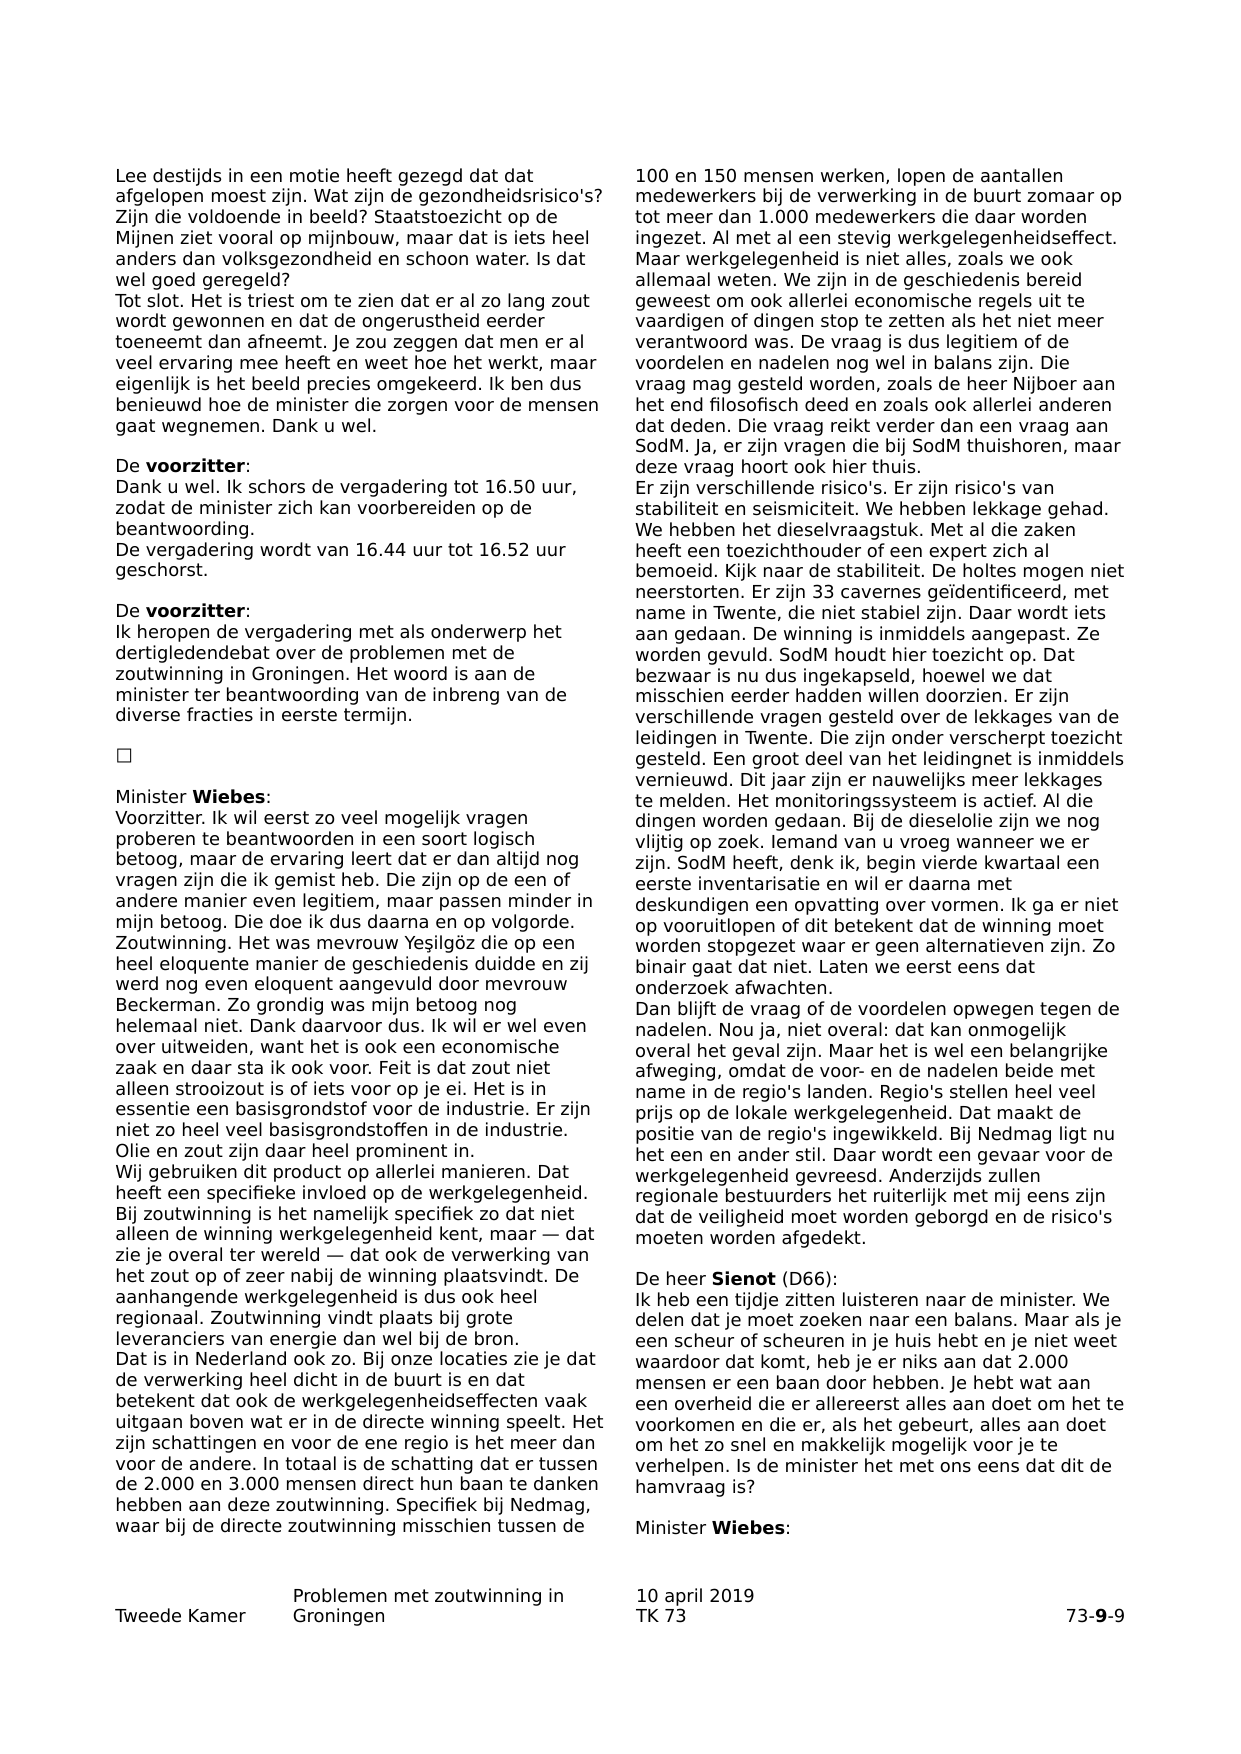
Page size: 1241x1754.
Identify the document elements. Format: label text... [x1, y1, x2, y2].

text Minister Wiebes: [115, 787, 605, 807]
text Dat is in Nederland ook zo. Bij onze locaties zie je dat de verwerking heel dicht in de buurt is en dat betekent dat ook de werkgelegenheidseffecten vaak uitgaan boven wat er in de directe winning speelt. Het zijn schattingen en voor de ene regio is het meer dan voor de andere. In totaal is de schatting dat er tussen de 2.000 en 3.000 mensen direct hun baan te danken hebben aan deze zoutwinning. Specifiek bij Nedmag, waar bij de directe zoutwinning misschien tussen de [115, 1349, 605, 1537]
text Wij gebruiken dit product op allerlei manieren. Dat heeft een specifieke invloed op de werkgelegenheid. Bij zoutwinning is het namelijk specifiek zo dat niet alleen de winning werkgelegenheid kent, maar — dat zie je overal ter wereld — dat ook de verwerking van het zout op of zeer nabij de winning plaatsvindt. De aanhangende werkgelegenheid is dus ook heel regionaal. Zoutwinning vindt plaats bij grote leveranciers van energie dan wel bij de bron. [115, 1162, 605, 1349]
text Dan blijft de vraag of de voordelen opwegen tegen de nadelen. Nou ja, niet overal: dat kan onmogelijk overal het geval zijn. Maar het is wel een belangrijke afweging, omdat de voor- en de nadelen beide met name in de regio's landen. Regio's stellen heel veel prijs op de lokale werkgelegenheid. Dat maakt de positie van de regio's ingewikkeld. Bij Nedmag ligt nu het een en ander stil. Daar wordt een gevaar voor de werkgelegenheid gevreesd. Anderzijds zullen regionale bestuurders het ruiterlijk met mij eens zijn dat de veiligheid moet worden geborgd en de risico's moeten worden afgedekt. [635, 999, 1125, 1249]
text De voorzitter: [115, 456, 605, 477]
text De heer Sienot (D66): [635, 1269, 1125, 1289]
text Dank u wel. Ik schors de vergadering tot 16.50 uur, zodat de minister zich kan voorbereiden op de beantwoording. [115, 477, 605, 539]
text Ik heb een tijdje zitten luisteren naar de minister. We delen dat je moet zoeken naar een balans. Maar als je een scheur of scheuren in je huis hebt en je niet weet waardoor dat komt, heb je er niks aan dat 2.000 mensen er een baan door hebben. Je hebt wat aan een overheid die er allereerst alles aan doet om het te voorkomen en die er, als het gebeurt, alles aan doet om het zo snel en makkelijk mogelijk voor je te verhelpen. Is de minister het met ons eens dat dit de hamvraag is? [635, 1289, 1125, 1498]
text Tot slot. Het is triest om te zien dat er al zo lang zout wordt gewonnen en dat de ongerustheid eerder toeneemt dan afneemt. Je zou zeggen dat men er al veel ervaring mee heeft en weet hoe het werkt, maar eigenlijk is het beeld precies omgekeerd. Ik ben dus benieuwd hoe de minister die zorgen voor de mensen gaat wegnemen. Dank u wel. [115, 290, 605, 436]
text Ik heropen de vergadering met als onderwerp het dertigledendebat over de problemen met de zoutwinning in Groningen. Het woord is aan de minister ter beantwoording van de inbreng van de diverse fracties in eerste termijn. [115, 622, 605, 726]
text Zoutwinning. Het was mevrouw Yeşilgöz die op een heel eloquente manier de geschiedenis duidde en zij werd nog even eloquent aangevuld door mevrouw Beckerman. Zo grondig was mijn betoog nog helemaal niet. Dank daarvoor dus. Ik wil er wel even over uitweiden, want het is ook een economische zaak en daar sta ik ook voor. Feit is dat zout niet alleen strooizout is of iets voor op je ei. Het is in essentie een basisgrondstof voor de industrie. Er zijn niet zo heel veel basisgrondstoffen in de industrie. Olie en zout zijn daar heel prominent in. [115, 932, 605, 1162]
text De vergadering wordt van 16.44 uur tot 16.52 uur geschorst. [115, 539, 605, 581]
text Er zijn verschillende risico's. Er zijn risico's van stabiliteit en seismiciteit. We hebben lekkage gehad. We hebben het dieselvraagstuk. Met al die zaken heeft een toezichthouder of een expert zich al bemoeid. Kijk naar de stabiliteit. De holtes mogen niet neerstorten. Er zijn 33 cavernes geïdentificeerd, met name in Twente, die niet stabiel zijn. Daar wordt iets aan gedaan. De winning is inmiddels aangepast. Ze worden gevuld. SodM houdt hier toezicht op. Dat bezwaar is nu dus ingekapseld, hoewel we dat misschien eerder hadden willen doorzien. Er zijn verschillende vragen gesteld over de lekkages van de leidingen in Twente. Die zijn onder verscherpt toezicht gesteld. Een groot deel van het leidingnet is inmiddels vernieuwd. Dit jaar zijn er nauwelijks meer lekkages te melden. Het monitoringssysteem is actief. Al die dingen worden gedaan. Bij de dieselolie zijn we nog vlijtig op zoek. Iemand van u vroeg wanneer we er zijn. SodM heeft, denk ik, begin vierde kwartaal een eerste inventarisatie en wil er daarna met deskundigen een opvatting over vormen. Ik ga er niet op vooruitlopen of dit betekent dat de winning moet worden stopgezet waar er geen alternatieven zijn. Zo binair gaat dat niet. Laten we eerst eens dat onderzoek afwachten. [635, 478, 1125, 999]
text 100 en 150 mensen werken, lopen de aantallen medewerkers bij de verwerking in de buurt zomaar op tot meer dan 1.000 medewerkers die daar worden ingezet. Al met al een stevig werkgelegenheidseffect. Maar werkgelegenheid is niet alles, zoals we ook allemaal weten. We zijn in de geschiedenis bereid geweest om ook allerlei economische regels uit te vaardigen of dingen stop te zetten als het niet meer verantwoord was. De vraag is dus legitiem of de voordelen en nadelen nog wel in balans zijn. Die vraag mag gesteld worden, zoals de heer Nijboer aan het end filosofisch deed en zoals ook allerlei anderen dat deden. Die vraag reikt verder dan een vraag aan SodM. Ja, er zijn vragen die bij SodM thuishoren, maar deze vraag hoort ook hier thuis. [635, 165, 1125, 478]
text Voorzitter. Ik wil eerst zo veel mogelijk vragen proberen te beantwoorden in een soort logisch betoog, maar de ervaring leert dat er dan altijd nog vragen zijn die ik gemist heb. Die zijn op de een of andere manier even legitiem, maar passen minder in mijn betoog. Die doe ik dus daarna en op volgorde. [115, 807, 605, 932]
text ⬜ [115, 746, 605, 767]
text Minister Wiebes: [635, 1518, 1125, 1538]
text De voorzitter: [115, 601, 605, 622]
text Lee destijds in een motie heeft gezegd dat dat afgelopen moest zijn. Wat zijn de gezondheidsrisico's? Zijn die voldoende in beeld? Staatstoezicht op de Mijnen ziet vooral op mijnbouw, maar dat is iets heel anders dan volksgezondheid en schoon water. Is dat wel goed geregeld? [115, 165, 605, 290]
